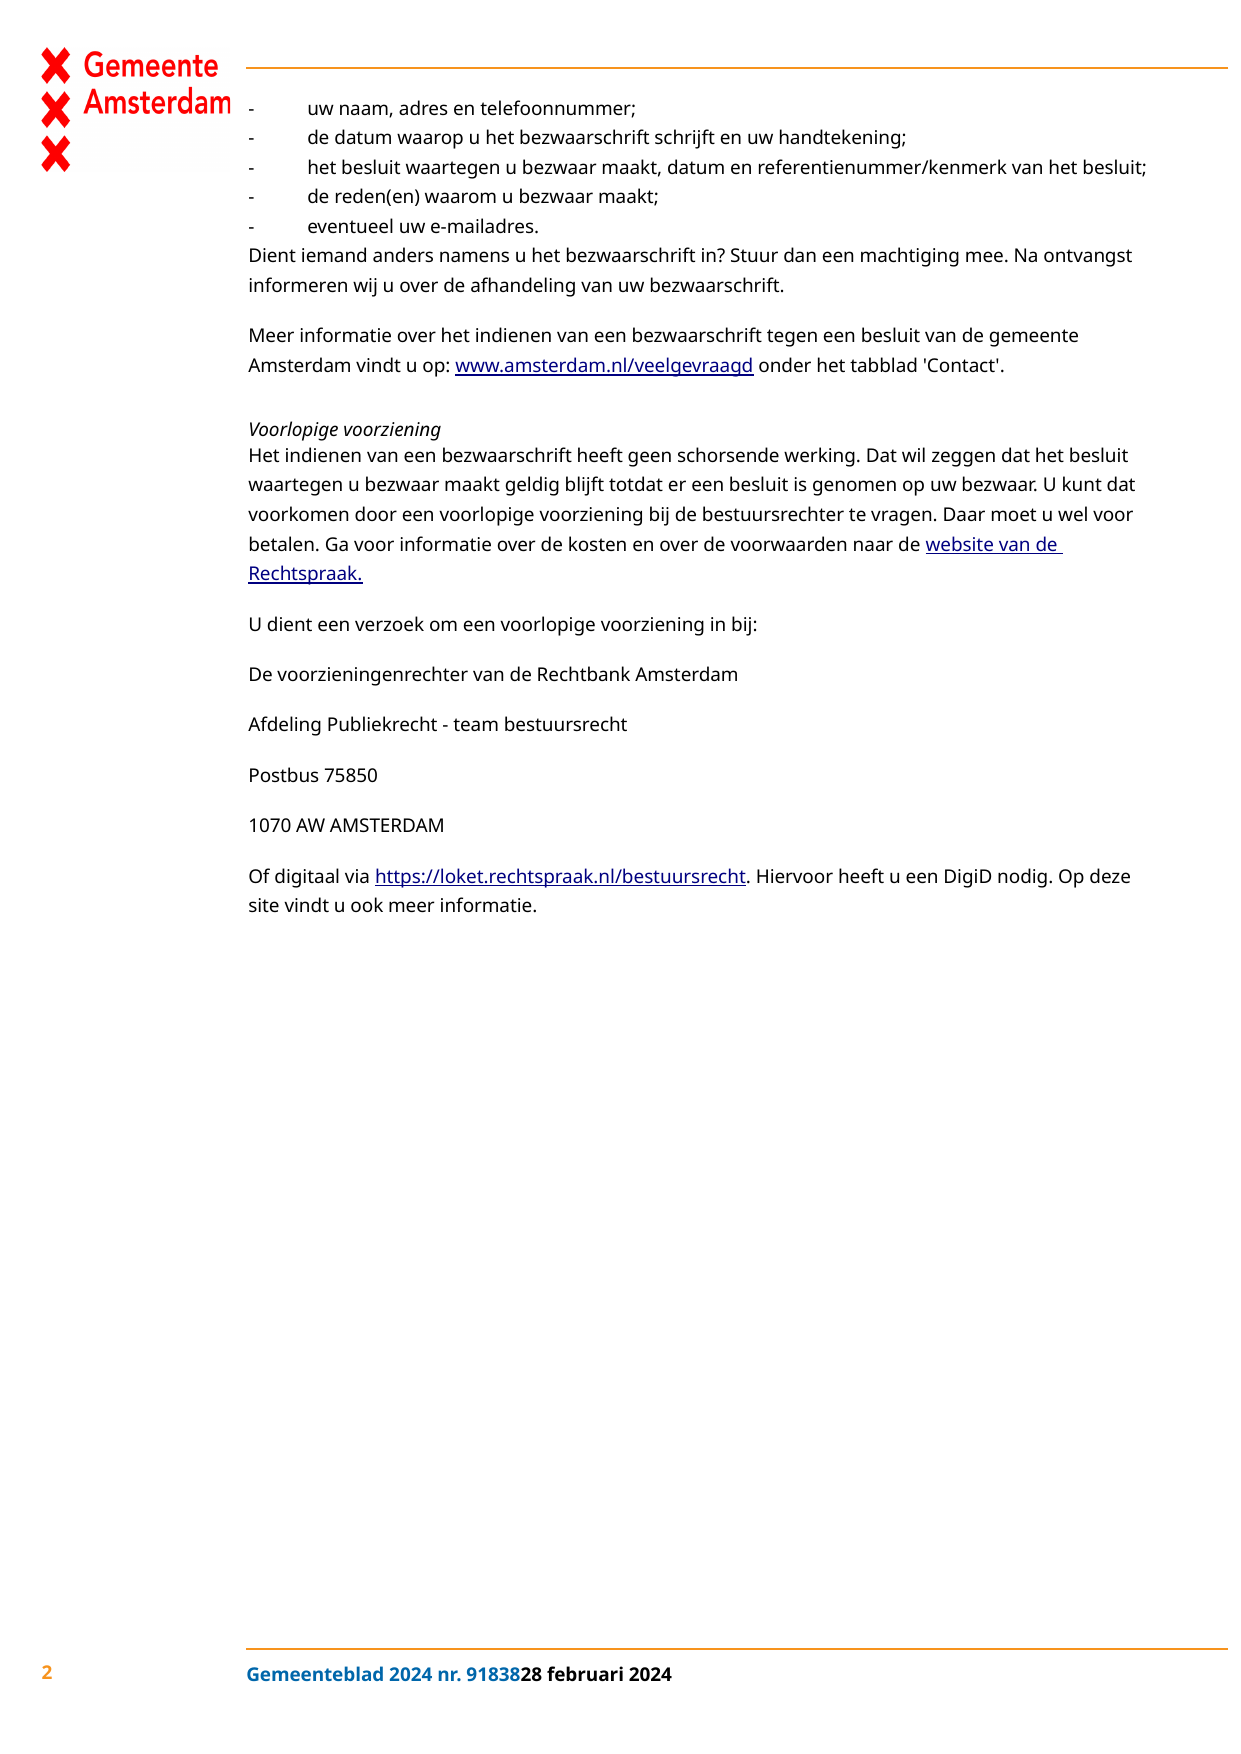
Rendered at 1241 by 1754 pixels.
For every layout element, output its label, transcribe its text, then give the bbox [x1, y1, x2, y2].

list het besluit waartegen u bezwaar maakt, datum en referentienummer/kenmerk van het besluit; [248, 154, 1152, 180]
text 1070 AW AMSTERDAM [248, 812, 1152, 838]
list uw naam, adres en telefoonnummer; [248, 95, 1152, 121]
text U dient een verzoek om een voorlopige voorziening in bij: [248, 611, 1152, 636]
text Of digitaal via https://loket.rechtspraak.nl/bestuursrecht. Hiervoor heeft u een DigiD nodig. Op deze site vindt u ook meer informatie. [248, 863, 1152, 918]
list de datum waarop u het bezwaarschrift schrijft en uw handtekening; [248, 124, 1152, 150]
text De voorzieningenrechter van de Rechtbank Amsterdam [248, 661, 1152, 687]
picture [41, 47, 231, 172]
text Meer informatie over het indienen van een bezwaarschrift tegen een besluit van de gemeente Amsterdam vindt u op: www.amsterdam.nl/veelgevraagd onder het tabblad 'Contact'. [248, 323, 1152, 378]
text Voorlopige voorziening [248, 416, 1152, 442]
list de reden(en) waarom u bezwaar maakt; [248, 183, 1152, 209]
list eventueel uw e-mailadres. [248, 213, 1152, 239]
text Het indienen van een bezwaarschrift heeft geen schorsende werking. Dat wil zeggen dat het besluit waartegen u bezwaar maakt geldig blijft totdat er een besluit is genomen op uw bezwaar. U kunt dat voorkomen door een voorlopige voorziening bij de bestuursrechter te vragen. Daar moet u wel voor betalen. Ga voor informatie over de kosten en over de voorwaarden naar de website van de Rechtspraak. [248, 442, 1152, 586]
text Dient iemand anders namens u het bezwaarschrift in? Stuur dan een machtiging mee. Na ontvangst informeren wij u over de afhandeling van uw bezwaarschrift. [248, 243, 1152, 298]
text Postbus 75850 [248, 762, 1152, 788]
text Afdeling Publiekrecht - team bestuursrecht [248, 712, 1152, 737]
